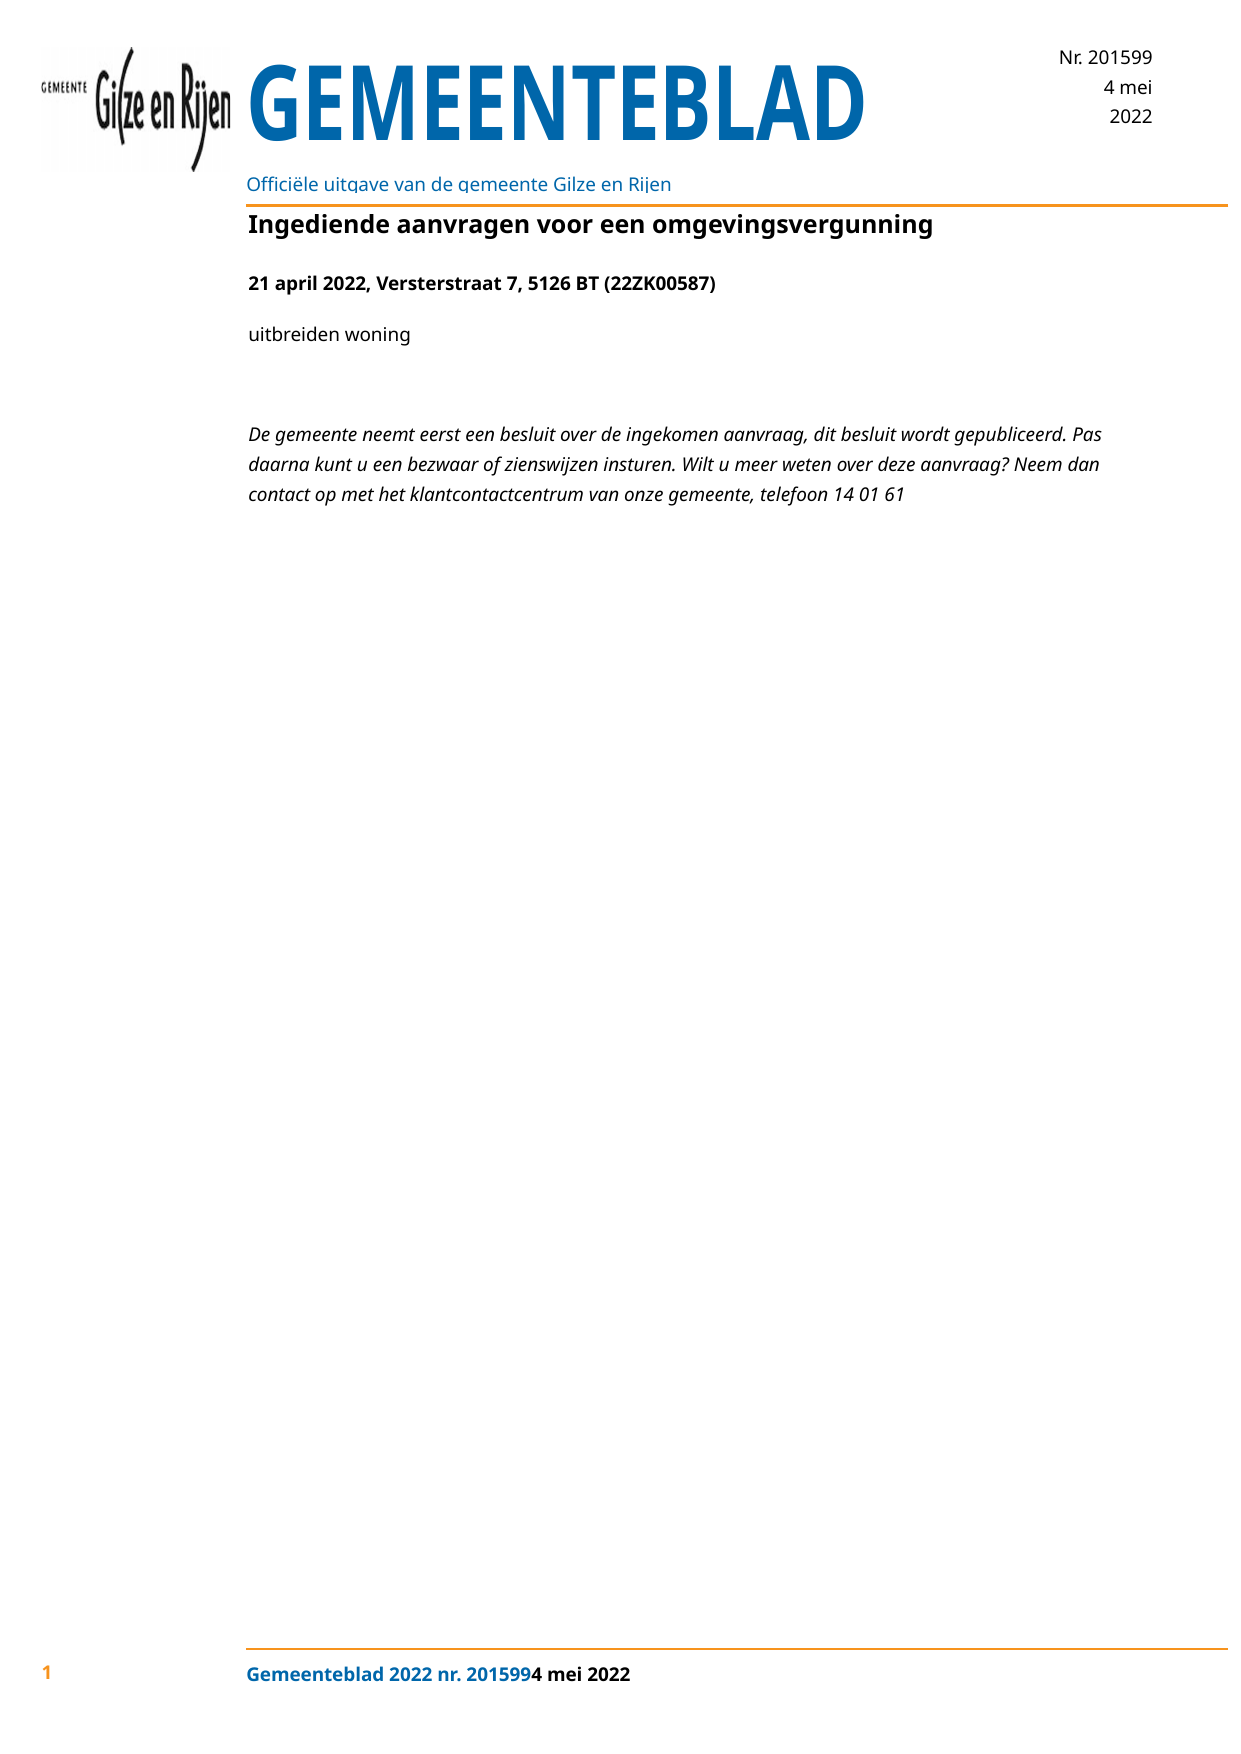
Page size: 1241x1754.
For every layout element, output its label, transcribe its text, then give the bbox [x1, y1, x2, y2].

text De gemeente neemt eerst een besluit over de ingekomen aanvraag, dit besluit wordt gepubliceerd. Pas daarna kunt u een bezwaar of zienswijzen insturen. Wilt u meer weten over deze aanvraag? Neem dan contact op met het klantcontactcentrum van onze gemeente, telefoon 14 01 61 [248, 422, 1152, 506]
text 21 april 2022, Versterstraat 7, 5126 BT (22ZK00587) [248, 270, 1152, 296]
picture [41, 47, 231, 172]
text Ingediende aanvragen voor een omgevingsvergunning [248, 207, 1152, 241]
text uitbreiden woning [248, 321, 1152, 346]
